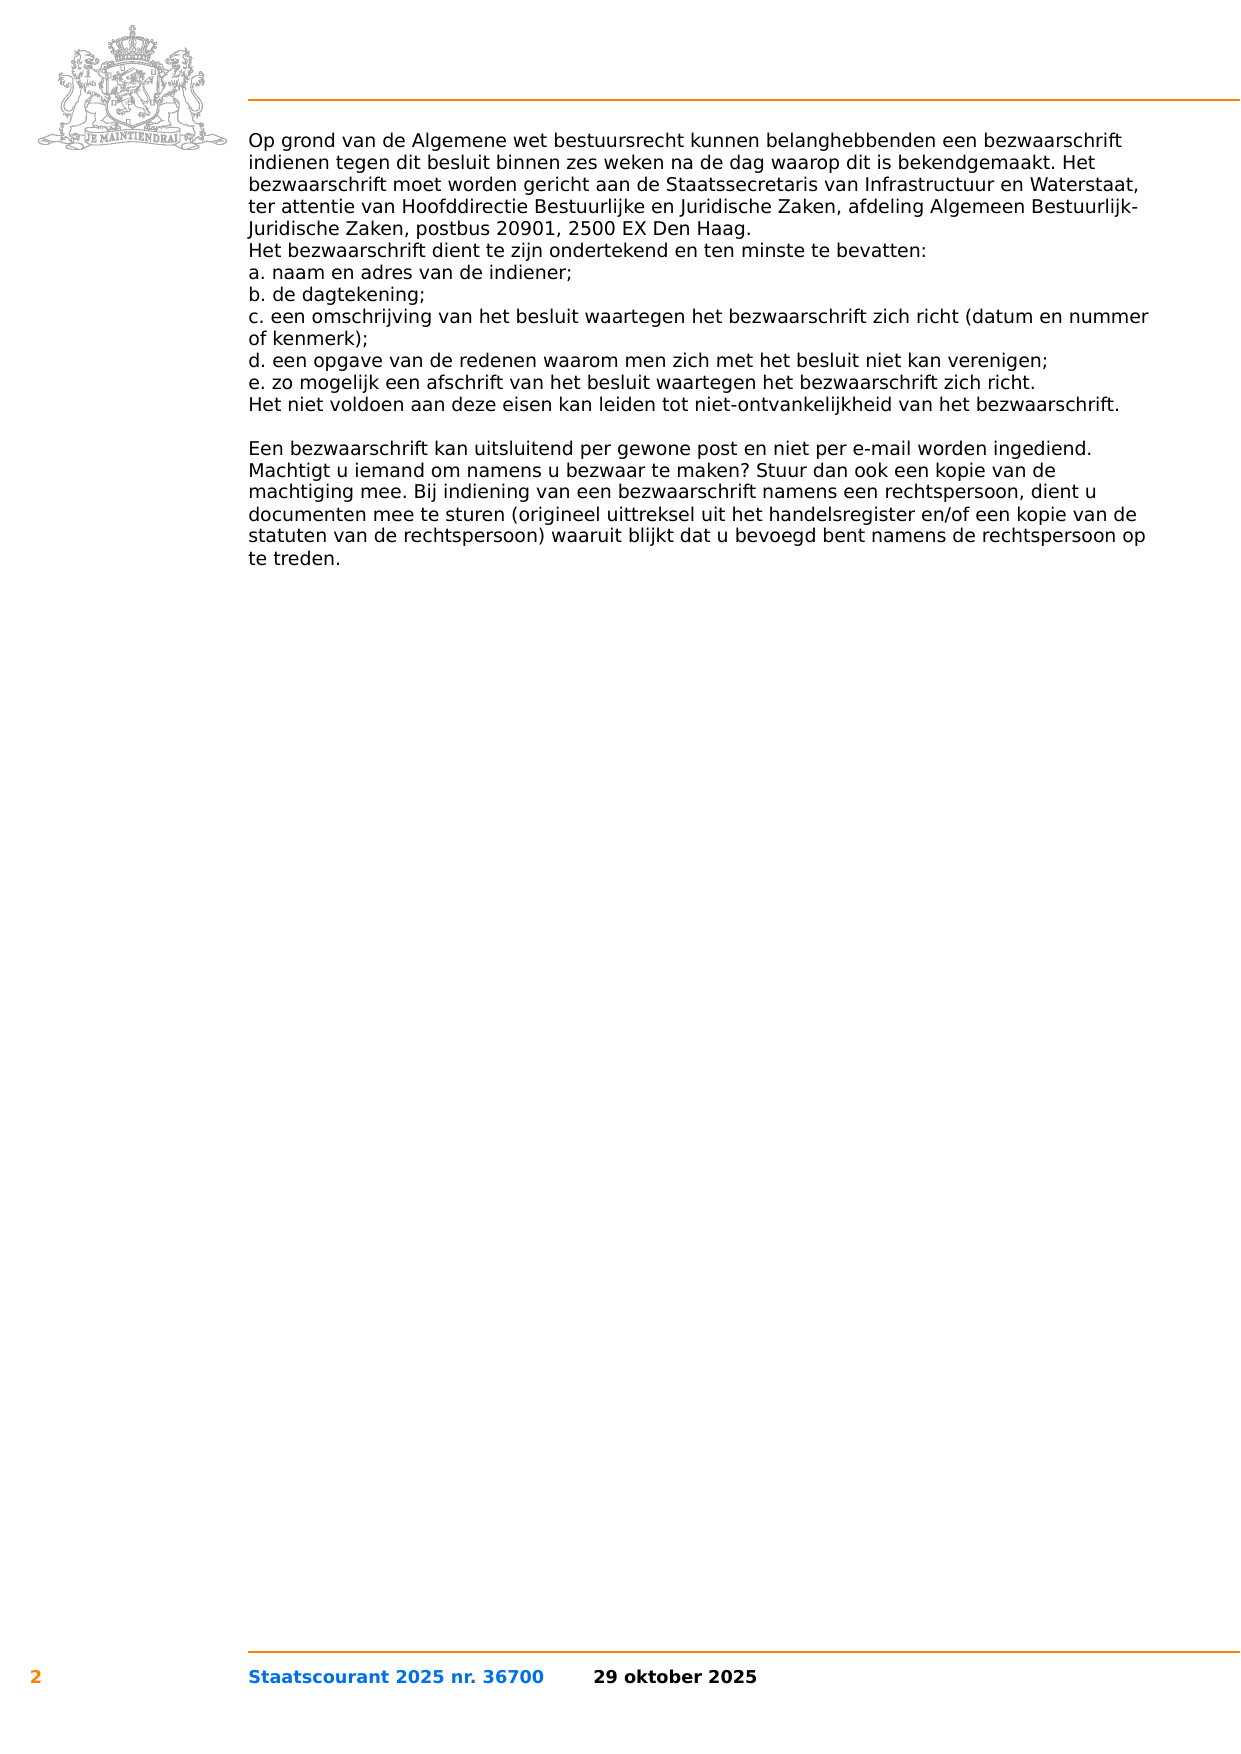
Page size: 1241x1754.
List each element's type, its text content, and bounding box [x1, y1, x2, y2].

text Een bezwaarschrift kan uitsluitend per gewone post en niet per e-mail worden ingediend. Machtigt u iemand om namens u bezwaar te maken? Stuur dan ook een kopie van de machtiging mee. Bij indiening van een bezwaarschrift namens een rechtspersoon, dient u documenten mee te sturen (origineel uittreksel uit het handelsregister en/of een kopie van de statuten van de rechtspersoon) waaruit blijkt dat u bevoegd bent namens de rechtspersoon op te treden. [248, 437, 1163, 569]
picture [38, 25, 227, 150]
text c. een omschrijving van het besluit waartegen het bezwaarschrift zich richt (datum en nummer of kenmerk); [248, 306, 1163, 350]
text e. zo mogelijk een afschrift van het besluit waartegen het bezwaarschrift zich richt. [248, 372, 1163, 394]
text b. de dagtekening; [248, 284, 1163, 306]
text a. naam en adres van de indiener; [248, 262, 1163, 284]
text Het niet voldoen aan deze eisen kan leiden tot niet-ontvankelijkheid van het bezwaarschrift. [248, 394, 1163, 416]
text Op grond van de Algemene wet bestuursrecht kunnen belanghebbenden een bezwaarschrift indienen tegen dit besluit binnen zes weken na de dag waarop dit is bekendgemaakt. Het bezwaarschrift moet worden gericht aan de Staatssecretaris van Infrastructuur en Waterstaat, ter attentie van Hoofddirectie Bestuurlijke en Juridische Zaken, afdeling Algemeen Bestuurlijk-Juridische Zaken, postbus 20901, 2500 EX Den Haag. [248, 130, 1163, 240]
text Het bezwaarschrift dient te zijn ondertekend en ten minste te bevatten: [248, 240, 1163, 262]
text d. een opgave van de redenen waarom men zich met het besluit niet kan verenigen; [248, 350, 1163, 372]
